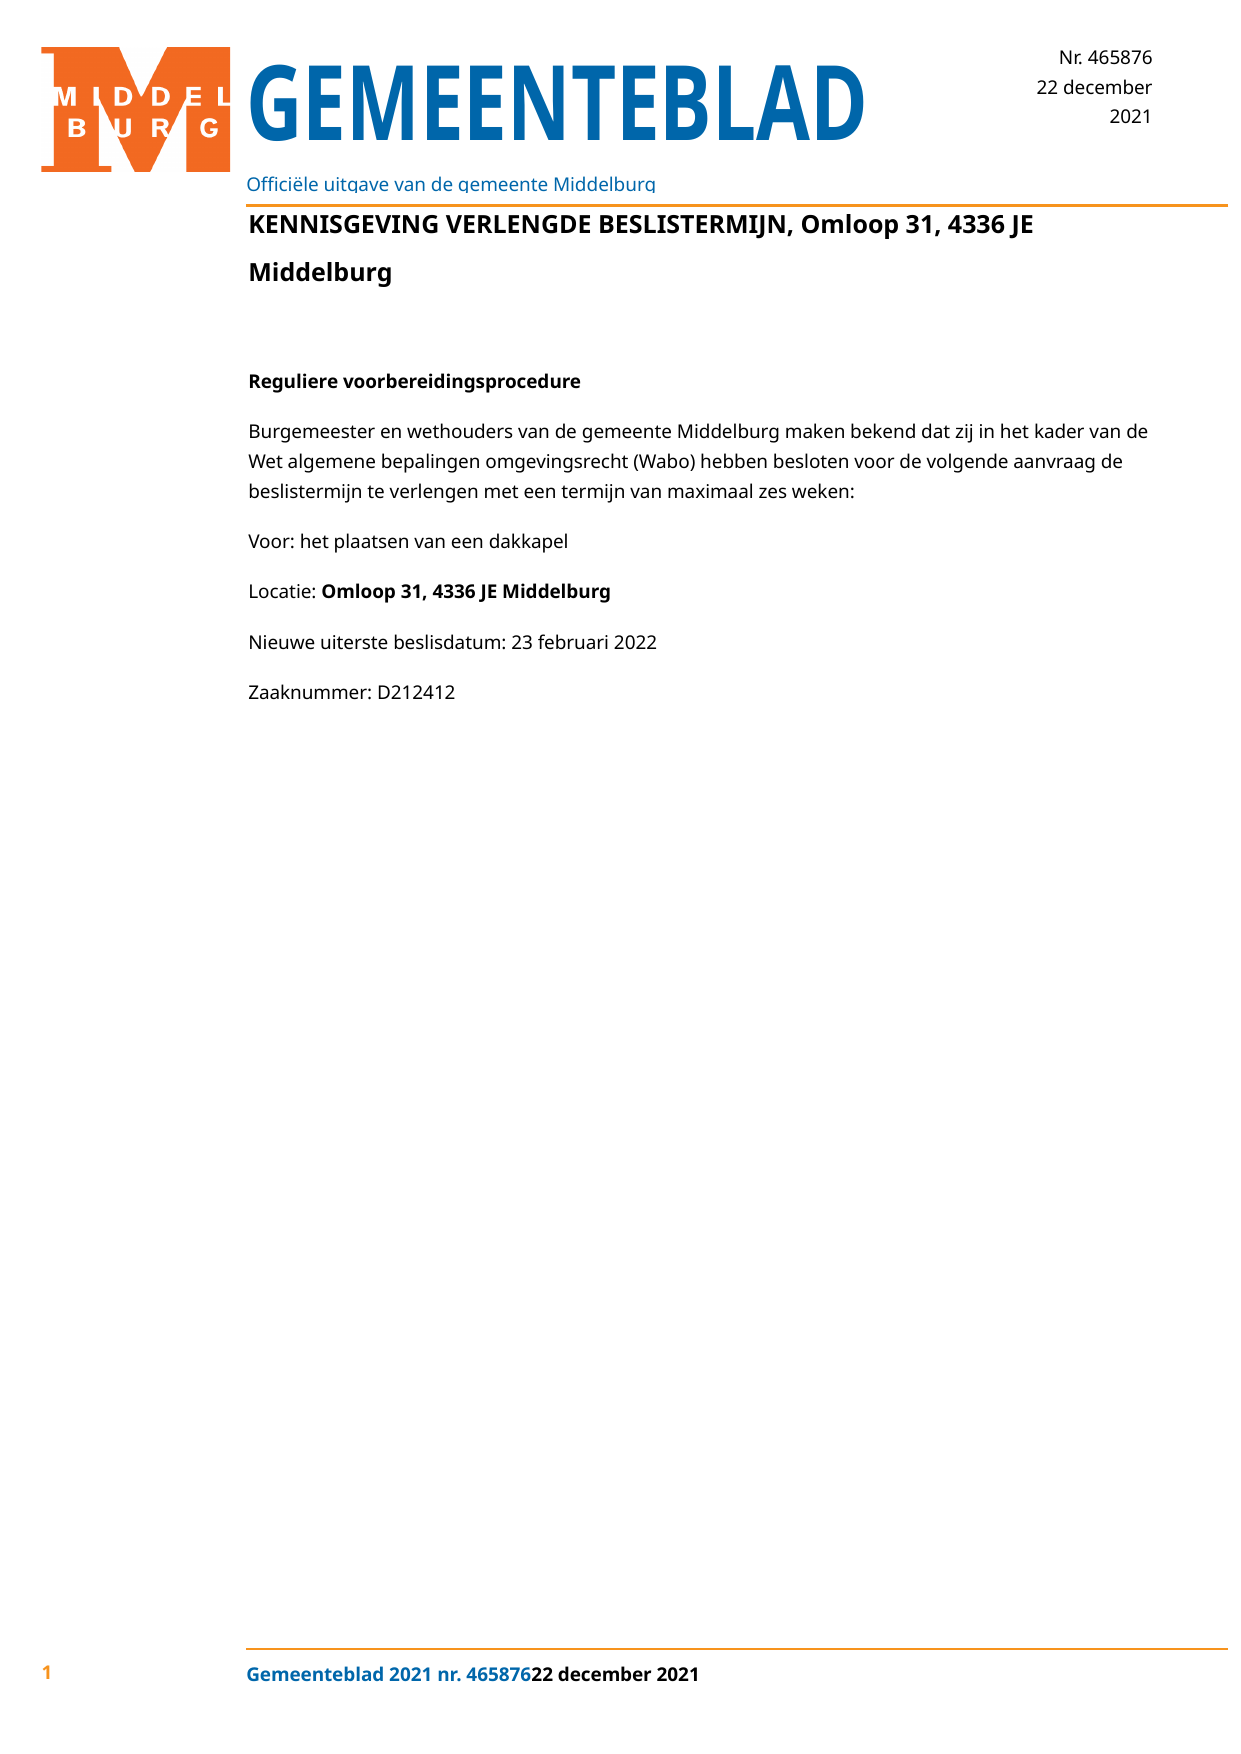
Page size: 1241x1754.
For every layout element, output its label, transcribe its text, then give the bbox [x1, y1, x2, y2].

text Nieuwe uiterste beslisdatum: 23 februari 2022 [248, 629, 1152, 655]
text Locatie: Omloop 31, 4336 JE Middelburg [248, 579, 1152, 604]
picture [41, 47, 231, 172]
text Reguliere voorbereidingsprocedure [248, 368, 1152, 394]
text KENNISGEVING VERLENGDE BESLISTERMIJN, Omloop 31, 4336 JE Middelburg [248, 207, 1152, 288]
text Zaaknummer: D212412 [248, 679, 1152, 705]
text Voor: het plaatsen van een dakkapel [248, 528, 1152, 554]
text Burgemeester en wethouders van de gemeente Middelburg maken bekend dat zij in het kader van de Wet algemene bepalingen omgevingsrecht (Wabo) hebben besloten voor de volgende aanvraag de beslistermijn te verlengen met een termijn van maximaal zes weken: [248, 419, 1152, 504]
